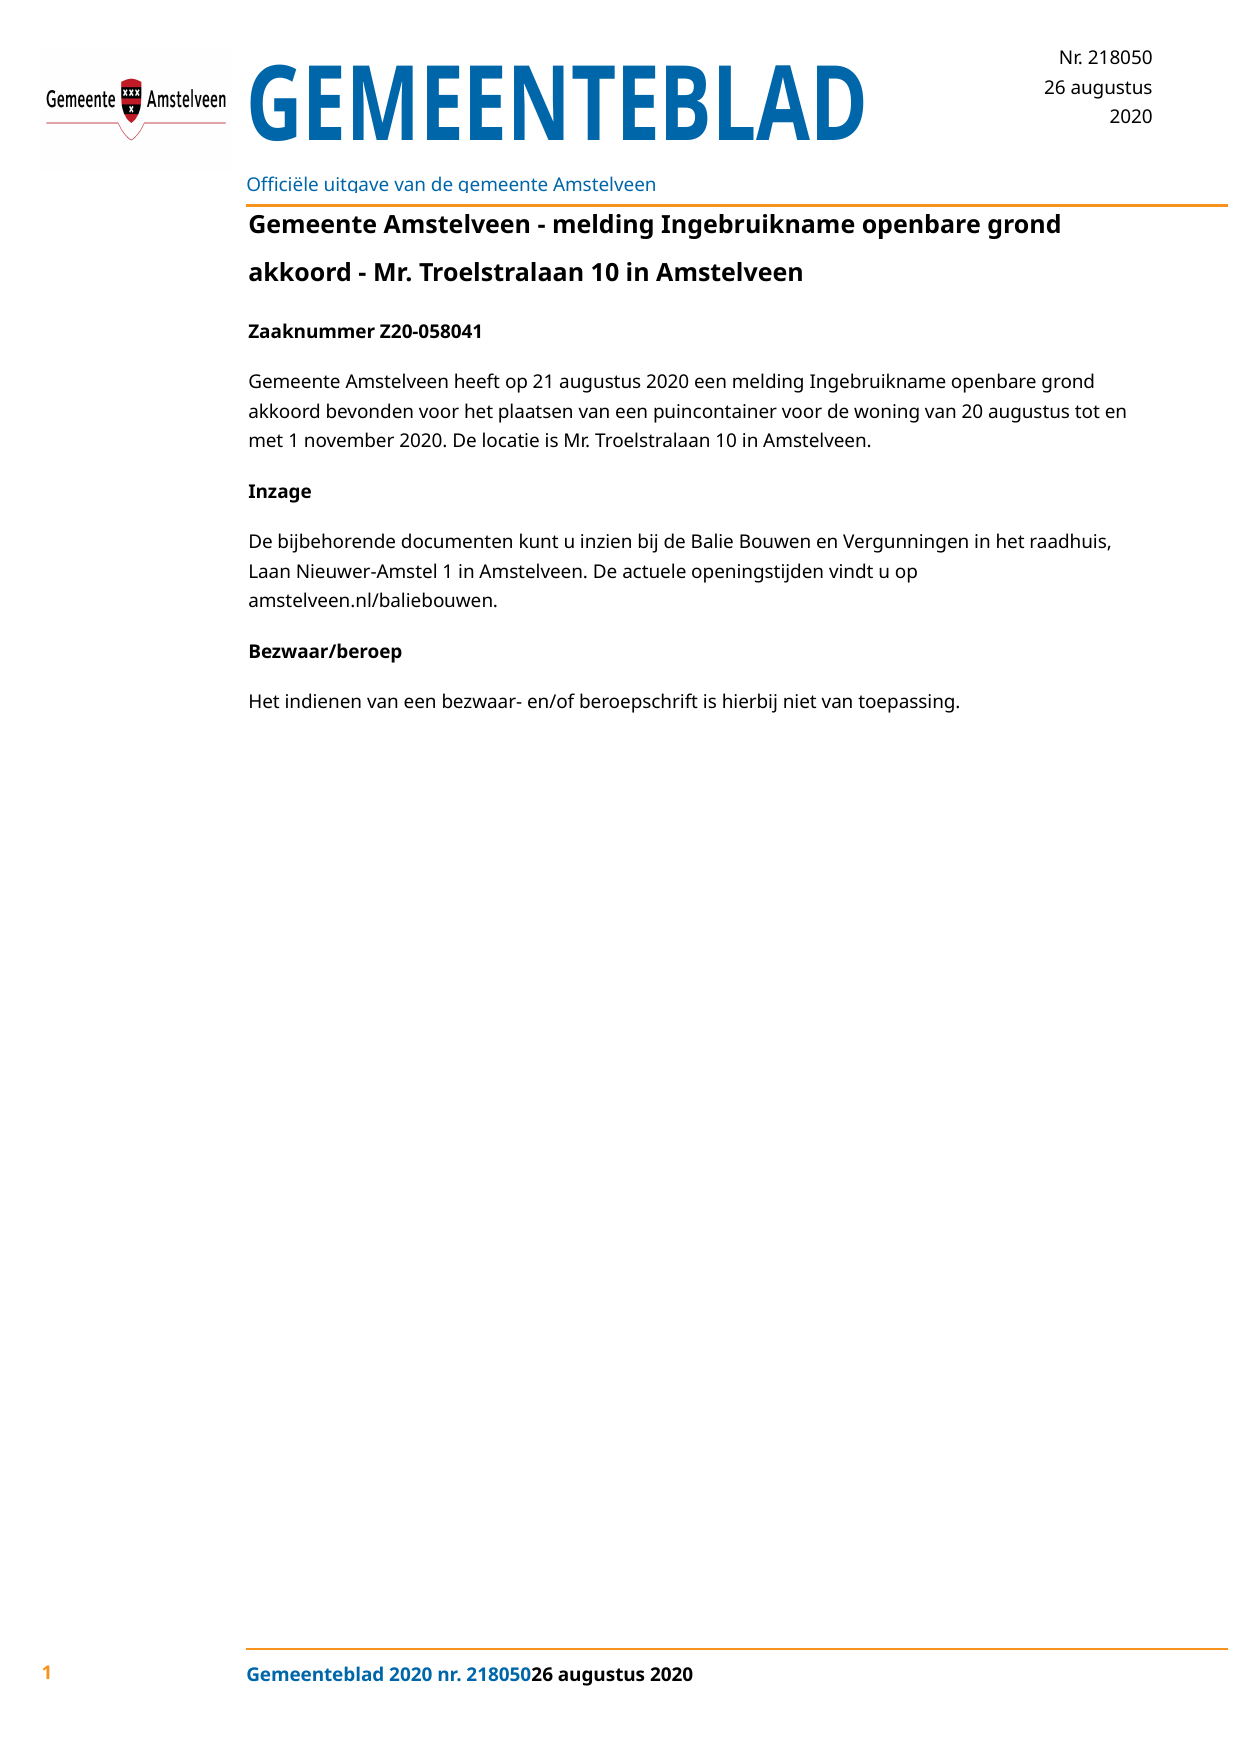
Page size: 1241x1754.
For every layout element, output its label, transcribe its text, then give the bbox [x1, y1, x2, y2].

text De bijbehorende documenten kunt u inzien bij de Balie Bouwen en Vergunningen in het raadhuis, Laan Nieuwer-Amstel 1 in Amstelveen. De actuele openingstijden vindt u op amstelveen.nl/baliebouwen. [248, 528, 1152, 613]
text Gemeente Amstelveen heeft op 21 augustus 2020 een melding Ingebruikname openbare grond akkoord bevonden voor het plaatsen van een puincontainer voor de woning van 20 augustus tot en met 1 november 2020. De locatie is Mr. Troelstralaan 10 in Amstelveen. [248, 368, 1152, 453]
text Inzage [248, 478, 1152, 504]
text Zaaknummer Z20-058041 [248, 318, 1152, 344]
text Het indienen van een bezwaar- en/of beroepschrift is hierbij niet van toepassing. [248, 688, 1152, 714]
text Bezwaar/beroep [248, 638, 1152, 664]
picture [41, 47, 231, 172]
text Gemeente Amstelveen - melding Ingebruikname openbare grond akkoord - Mr. Troelstralaan 10 in Amstelveen [248, 207, 1152, 288]
